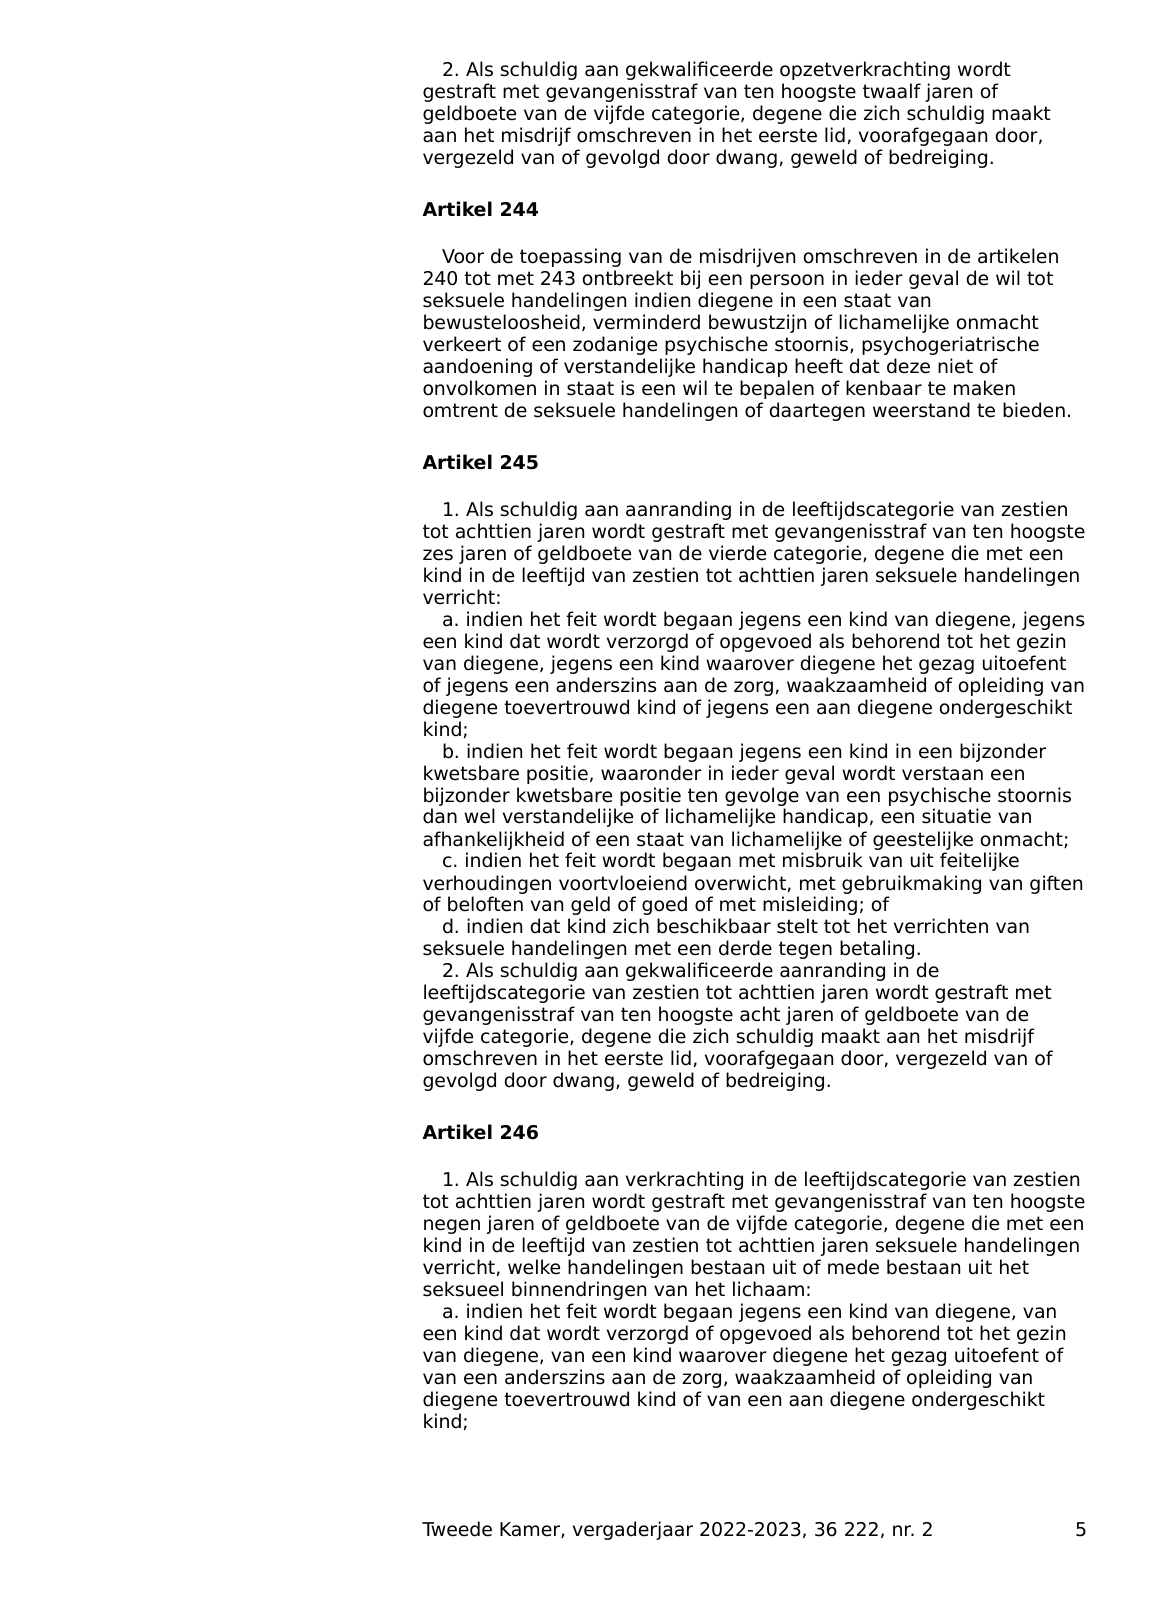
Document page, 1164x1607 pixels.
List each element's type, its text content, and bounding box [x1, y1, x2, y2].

text a. indien het feit wordt begaan jegens een kind van diegene, jegens een kind dat wordt verzorgd of opgevoed als behorend tot het gezin van diegene, jegens een kind waarover diegene het gezag uitoefent of jegens een anderszins aan de zorg, waakzaamheid of opleiding van diegene toevertrouwd kind of jegens een aan diegene ondergeschikt kind; [422, 609, 1087, 741]
text 2. Als schuldig aan gekwalificeerde opzetverkrachting wordt gestraft met gevangenisstraf van ten hoogste twaalf jaren of geldboete van de vijfde categorie, degene die zich schuldig maakt aan het misdrijf omschreven in het eerste lid, voorafgegaan door, vergezeld van of gevolgd door dwang, geweld of bedreiging. [422, 59, 1087, 169]
subtitle Artikel 246 [422, 1122, 1087, 1144]
text a. indien het feit wordt begaan jegens een kind van diegene, van een kind dat wordt verzorgd of opgevoed als behorend tot het gezin van diegene, van een kind waarover diegene het gezag uitoefent of van een anderszins aan de zorg, waakzaamheid of opleiding van diegene toevertrouwd kind of van een aan diegene ondergeschikt kind; [422, 1301, 1087, 1433]
subtitle Artikel 244 [422, 199, 1087, 221]
text 1. Als schuldig aan verkrachting in de leeftijdscategorie van zestien tot achttien jaren wordt gestraft met gevangenisstraf van ten hoogste negen jaren of geldboete van de vijfde categorie, degene die met een kind in de leeftijd van zestien tot achttien jaren seksuele handelingen verricht, welke handelingen bestaan uit of mede bestaan uit het seksueel binnendringen van het lichaam: [422, 1169, 1087, 1301]
text Voor de toepassing van de misdrijven omschreven in de artikelen 240 tot met 243 ontbreekt bij een persoon in ieder geval de wil tot seksuele handelingen indien diegene in een staat van bewusteloosheid, verminderd bewustzijn of lichamelijke onmacht verkeert of een zodanige psychische stoornis, psychogeriatrische aandoening of verstandelijke handicap heeft dat deze niet of onvolkomen in staat is een wil te bepalen of kenbaar te maken omtrent de seksuele handelingen of daartegen weerstand te bieden. [422, 246, 1087, 422]
text c. indien het feit wordt begaan met misbruik van uit feitelijke verhoudingen voortvloeiend overwicht, met gebruikmaking van giften of beloften van geld of goed of met misleiding; of [422, 850, 1087, 916]
subtitle Artikel 245 [422, 452, 1087, 474]
text b. indien het feit wordt begaan jegens een kind in een bijzonder kwetsbare positie, waaronder in ieder geval wordt verstaan een bijzonder kwetsbare positie ten gevolge van een psychische stoornis dan wel verstandelijke of lichamelijke handicap, een situatie van afhankelijkheid of een staat van lichamelijke of geestelijke onmacht; [422, 741, 1087, 850]
text 2. Als schuldig aan gekwalificeerde aanranding in de leeftijdscategorie van zestien tot achttien jaren wordt gestraft met gevangenisstraf van ten hoogste acht jaren of geldboete van de vijfde categorie, degene die zich schuldig maakt aan het misdrijf omschreven in het eerste lid, voorafgegaan door, vergezeld van of gevolgd door dwang, geweld of bedreiging. [422, 960, 1087, 1092]
text 1. Als schuldig aan aanranding in de leeftijdscategorie van zestien tot achttien jaren wordt gestraft met gevangenisstraf van ten hoogste zes jaren of geldboete van de vierde categorie, degene die met een kind in de leeftijd van zestien tot achttien jaren seksuele handelingen verricht: [422, 499, 1087, 609]
text d. indien dat kind zich beschikbaar stelt tot het verrichten van seksuele handelingen met een derde tegen betaling. [422, 916, 1087, 960]
